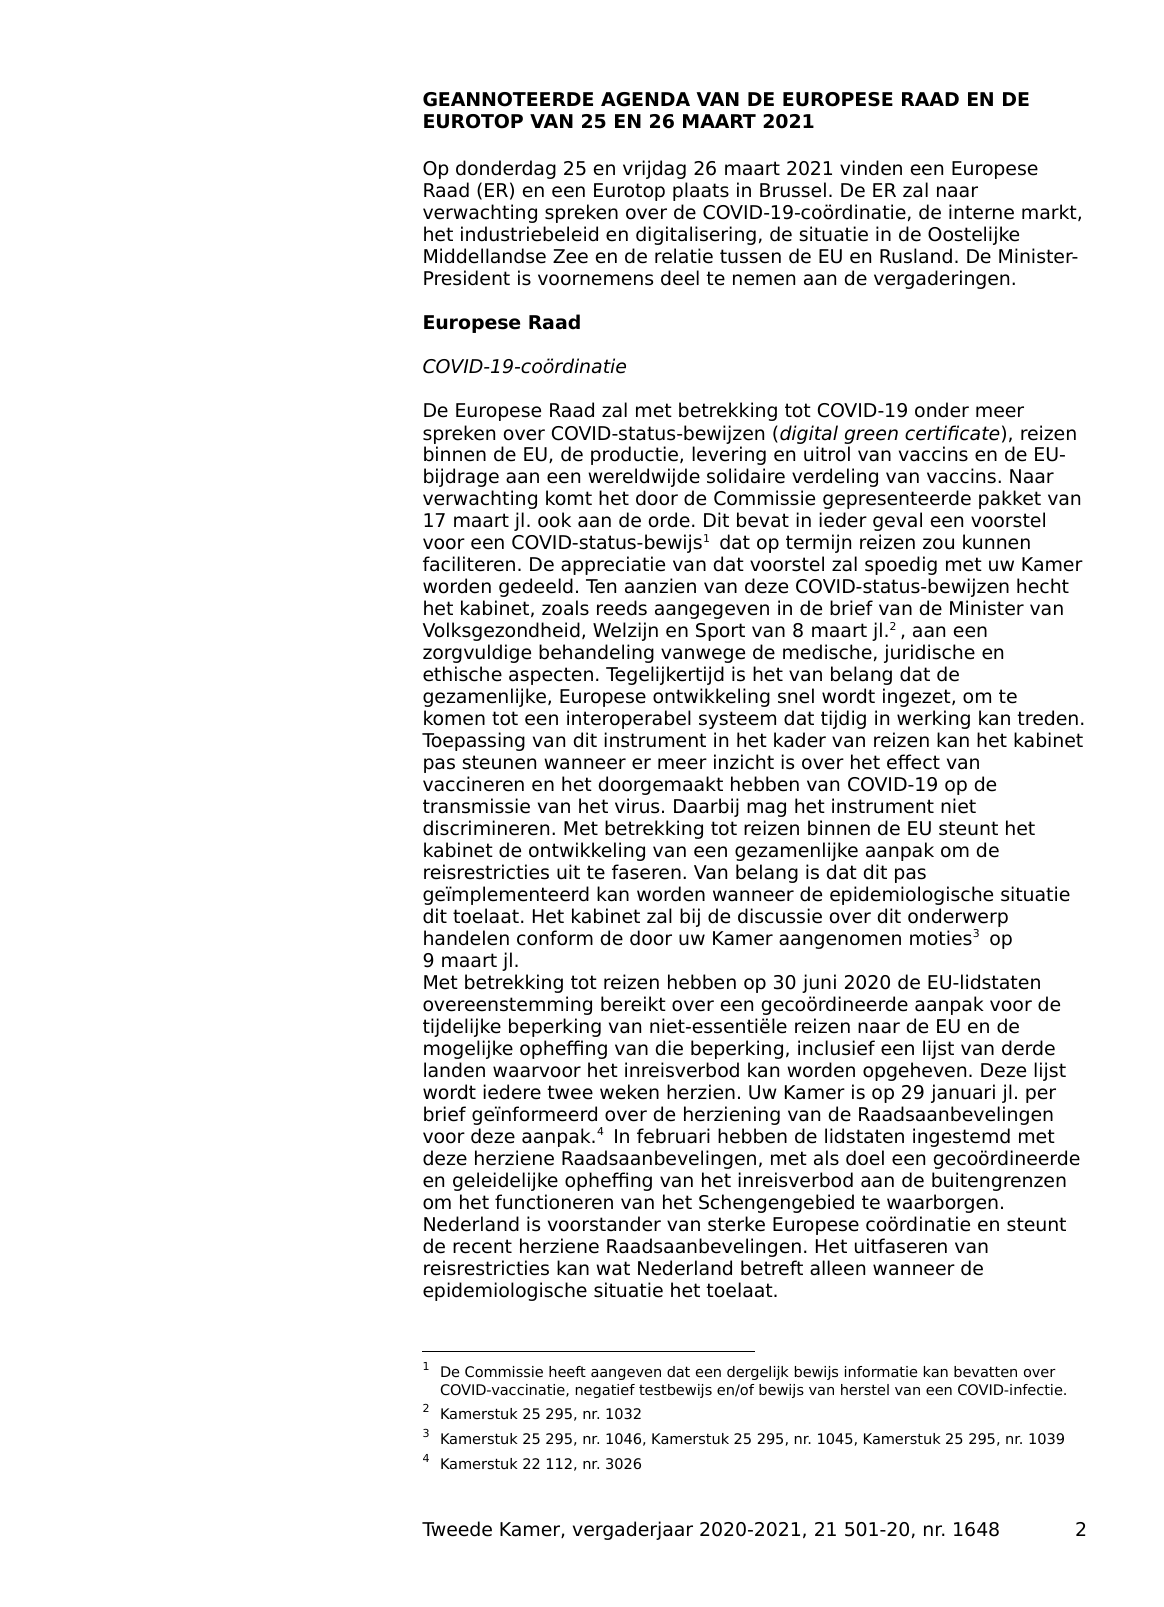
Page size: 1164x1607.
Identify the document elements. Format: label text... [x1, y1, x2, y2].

text De Commissie heeft aangeven dat een dergelijk bewijs informatie kan bevatten over COVID-vaccinatie, negatief testbewijs en/of bewijs van herstel van een COVID-infectie. [422, 1360, 1087, 1399]
text Kamerstuk 25 295, nr. 1046, Kamerstuk 25 295, nr. 1045, Kamerstuk 25 295, nr. 1039 [422, 1427, 1087, 1449]
text De Europese Raad zal met betrekking tot COVID-19 onder meer spreken over COVID-status-bewijzen (digital green certificate), reizen binnen de EU, de productie, levering en uitrol van vaccins en de EU-bijdrage aan een wereldwijde solidaire verdeling van vaccins. Naar verwachting komt het door de Commissie gepresenteerde pakket van 17 maart jl. ook aan de orde. Dit bevat in ieder geval een voorstel voor een COVID-status-bewijs dat op termijn reizen zou kunnen faciliteren. De appreciatie van dat voorstel zal spoedig met uw Kamer worden gedeeld. Ten aanzien van deze COVID-status-bewijzen hecht het kabinet, zoals reeds aangegeven in de brief van de Minister van Volksgezondheid, Welzijn en Sport van 8 maart jl., aan een zorgvuldige behandeling vanwege de medische, juridische en ethische aspecten. Tegelijkertijd is het van belang dat de gezamenlijke, Europese ontwikkeling snel wordt ingezet, om te komen tot een interoperabel systeem dat tijdig in werking kan treden. Toepassing van dit instrument in het kader van reizen kan het kabinet pas steunen wanneer er meer inzicht is over het effect van vaccineren en het doorgemaakt hebben van COVID-19 op de transmissie van het virus. Daarbij mag het instrument niet discrimineren. Met betrekking tot reizen binnen de EU steunt het kabinet de ontwikkeling van een gezamenlijke aanpak om de reisrestricties uit te faseren. Van belang is dat dit pas geïmplementeerd kan worden wanneer de epidemiologische situatie dit toelaat. Het kabinet zal bij de discussie over dit onderwerp handelen conform de door uw Kamer aangenomen moties op 9 maart jl. [422, 400, 1087, 972]
subtitle GEANNOTEERDE AGENDA VAN DE EUROPESE RAAD EN DE EUROTOP VAN 25 EN 26 MAART 2021 [422, 89, 1087, 133]
text Op donderdag 25 en vrijdag 26 maart 2021 vinden een Europese Raad (ER) en een Eurotop plaats in Brussel. De ER zal naar verwachting spreken over de COVID-19-coördinatie, de interne markt, het industriebeleid en digitalisering, de situatie in de Oostelijke Middellandse Zee en de relatie tussen de EU en Rusland. De Minister-President is voornemens deel te nemen aan de vergaderingen. [422, 158, 1087, 290]
text Kamerstuk 22 112, nr. 3026 [422, 1452, 1087, 1474]
text Kamerstuk 25 295, nr. 1032 [422, 1402, 1087, 1424]
subtitle Europese Raad [422, 312, 1087, 334]
subtitle COVID-19-coördinatie [422, 356, 1087, 378]
text Met betrekking tot reizen hebben op 30 juni 2020 de EU-lidstaten overeenstemming bereikt over een gecoördineerde aanpak voor de tijdelijke beperking van niet-essentiële reizen naar de EU en de mogelijke opheffing van die beperking, inclusief een lijst van derde landen waarvoor het inreisverbod kan worden opgeheven. Deze lijst wordt iedere twee weken herzien. Uw Kamer is op 29 januari jl. per brief geïnformeerd over de herziening van de Raadsaanbevelingen voor deze aanpak. In februari hebben de lidstaten ingestemd met deze herziene Raadsaanbevelingen, met als doel een gecoördineerde en geleidelijke opheffing van het inreisverbod aan de buitengrenzen om het functioneren van het Schengengebied te waarborgen. Nederland is voorstander van sterke Europese coördinatie en steunt de recent herziene Raadsaanbevelingen. Het uitfaseren van reisrestricties kan wat Nederland betreft alleen wanneer de epidemiologische situatie het toelaat. [422, 972, 1087, 1302]
